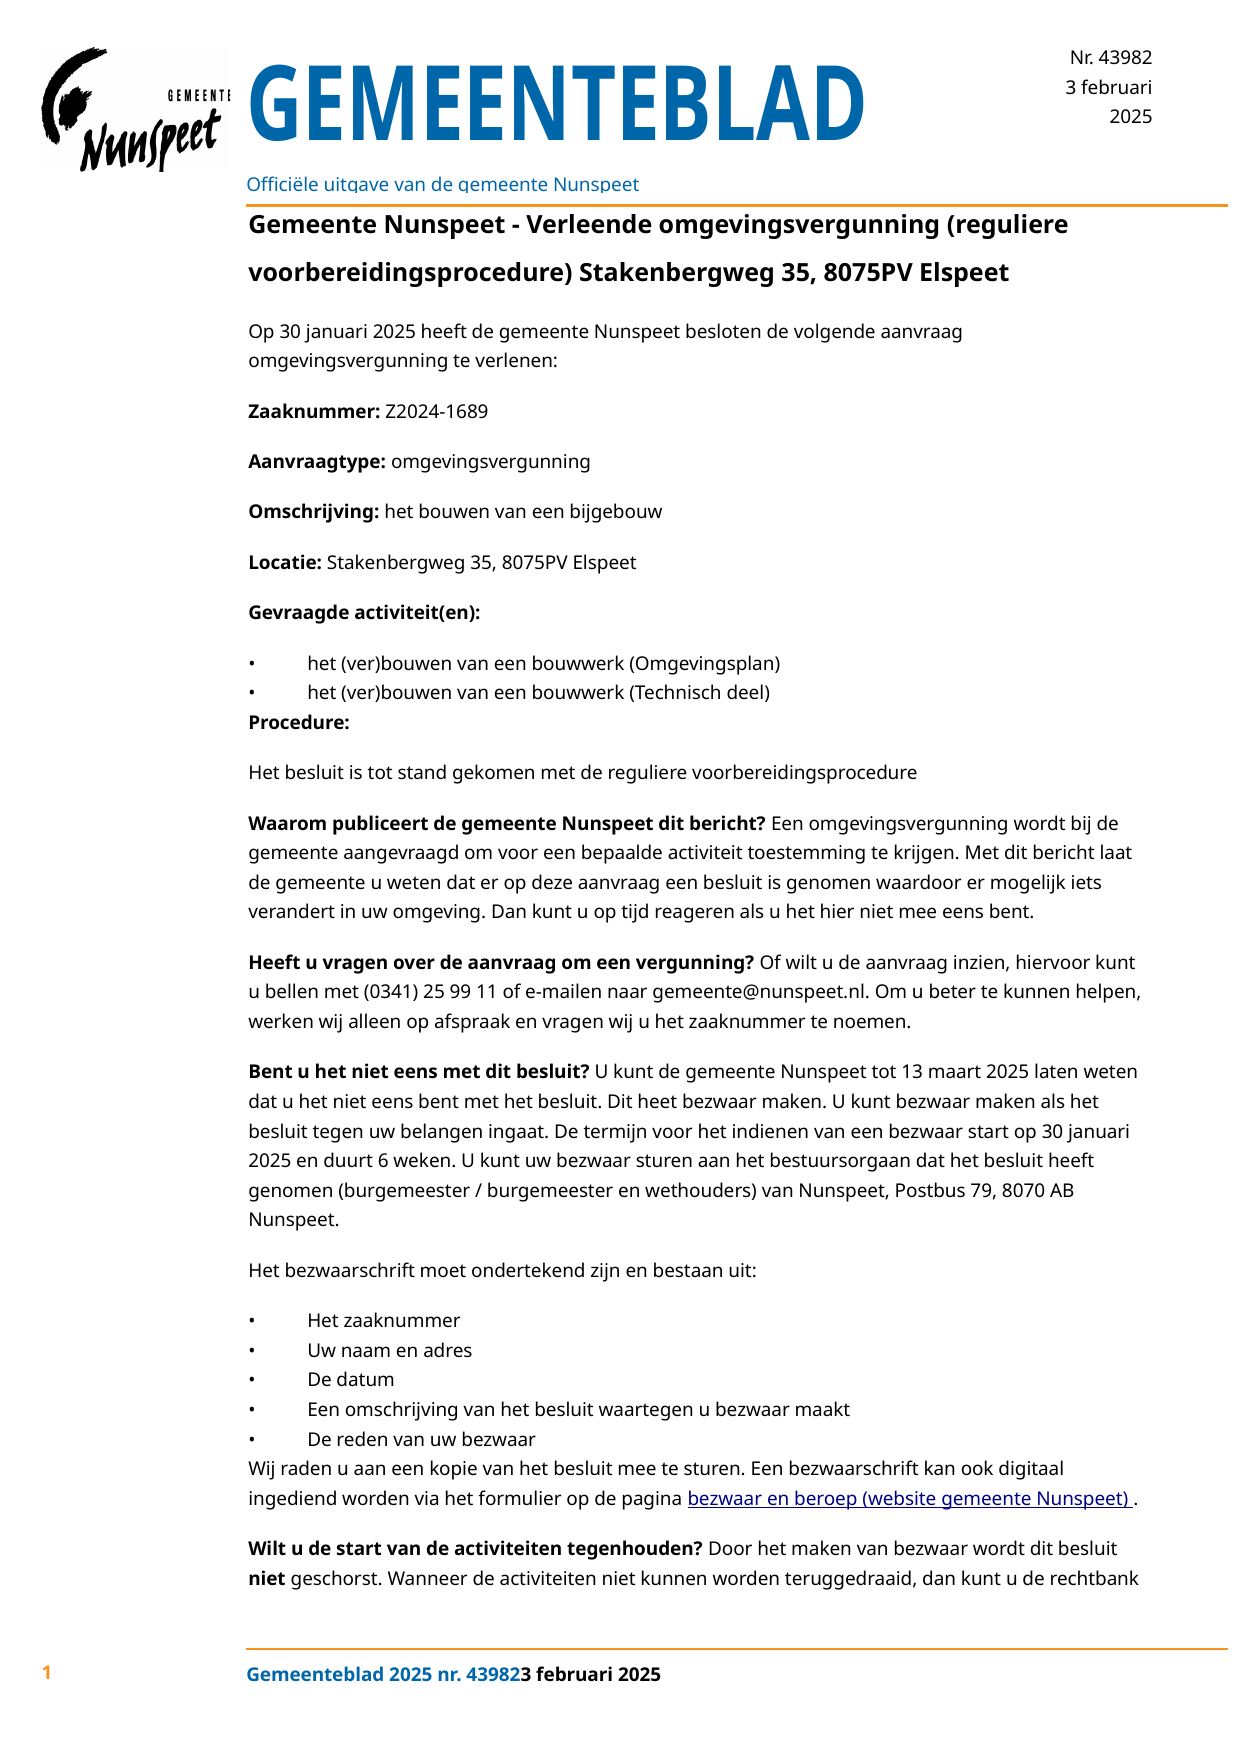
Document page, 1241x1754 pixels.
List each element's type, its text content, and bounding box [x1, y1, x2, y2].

picture [41, 47, 231, 172]
text Locatie: Stakenbergweg 35, 8075PV Elspeet [248, 549, 1152, 575]
text Wilt u de start van de activiteiten tegenhouden? Door het maken van bezwaar wordt dit besluit niet geschorst. Wanneer de activiteiten niet kunnen worden teruggedraaid, dan kunt u de rechtbank [248, 1535, 1152, 1591]
text Gevraagde activiteit(en): [248, 599, 1152, 625]
text Omschrijving: het bouwen van een bijgebouw [248, 499, 1152, 524]
text Waarom publiceert de gemeente Nunspeet dit bericht? Een omgevingsvergunning wordt bij de gemeente aangevraagd om voor een bepaalde activiteit toestemming te krijgen. Met dit bericht laat de gemeente u weten dat er op deze aanvraag een besluit is genomen waardoor er mogelijk iets verandert in uw omgeving. Dan kunt u op tijd reageren als u het hier niet mee eens bent. [248, 810, 1152, 924]
list De reden van uw bezwaar [248, 1426, 1152, 1452]
text Het besluit is tot stand gekomen met de reguliere voorbereidingsprocedure [248, 759, 1152, 785]
text Aanvraagtype: omgevingsvergunning [248, 448, 1152, 474]
text Op 30 januari 2025 heeft de gemeente Nunspeet besloten de volgende aanvraag omgevingsvergunning te verlenen: [248, 318, 1152, 373]
text Wij raden u aan een kopie van het besluit mee te sturen. Een bezwaarschrift kan ook digitaal ingediend worden via het formulier op de pagina bezwaar en beroep (website gemeente Nunspeet) . [248, 1455, 1152, 1511]
list Een omschrijving van het besluit waartegen u bezwaar maakt [248, 1396, 1152, 1422]
text Het bezwaarschrift moet ondertekend zijn en bestaan uit: [248, 1257, 1152, 1283]
list De datum [248, 1367, 1152, 1392]
list Uw naam en adres [248, 1337, 1152, 1363]
list het (ver)bouwen van een bouwwerk (Technisch deel) [248, 679, 1152, 705]
list Het zaaknummer [248, 1307, 1152, 1333]
text Heeft u vragen over de aanvraag om een vergunning? Of wilt u de aanvraag inzien, hiervoor kunt u bellen met (0341) 25 99 11 of e-mailen naar gemeente@nunspeet.nl. Om u beter te kunnen helpen, werken wij alleen op afspraak en vragen wij u het zaaknummer te noemen. [248, 949, 1152, 1034]
text Procedure: [248, 709, 1152, 735]
text Zaaknummer: Z2024-1689 [248, 398, 1152, 424]
text Gemeente Nunspeet - Verleende omgevingsvergunning (reguliere voorbereidingsprocedure) Stakenbergweg 35, 8075PV Elspeet [248, 207, 1152, 288]
text Bent u het niet eens met dit besluit? U kunt de gemeente Nunspeet tot 13 maart 2025 laten weten dat u het niet eens bent met het besluit. Dit heet bezwaar maken. U kunt bezwaar maken als het besluit tegen uw belangen ingaat. De termijn voor het indienen van een bezwaar start op 30 januari 2025 en duurt 6 weken. U kunt uw bezwaar sturen aan het bestuursorgaan dat het besluit heeft genomen (burgemeester / burgemeester en wethouders) van Nunspeet, Postbus 79, 8070 AB Nunspeet. [248, 1059, 1152, 1232]
list het (ver)bouwen van een bouwwerk (Omgevingsplan) [248, 650, 1152, 676]
